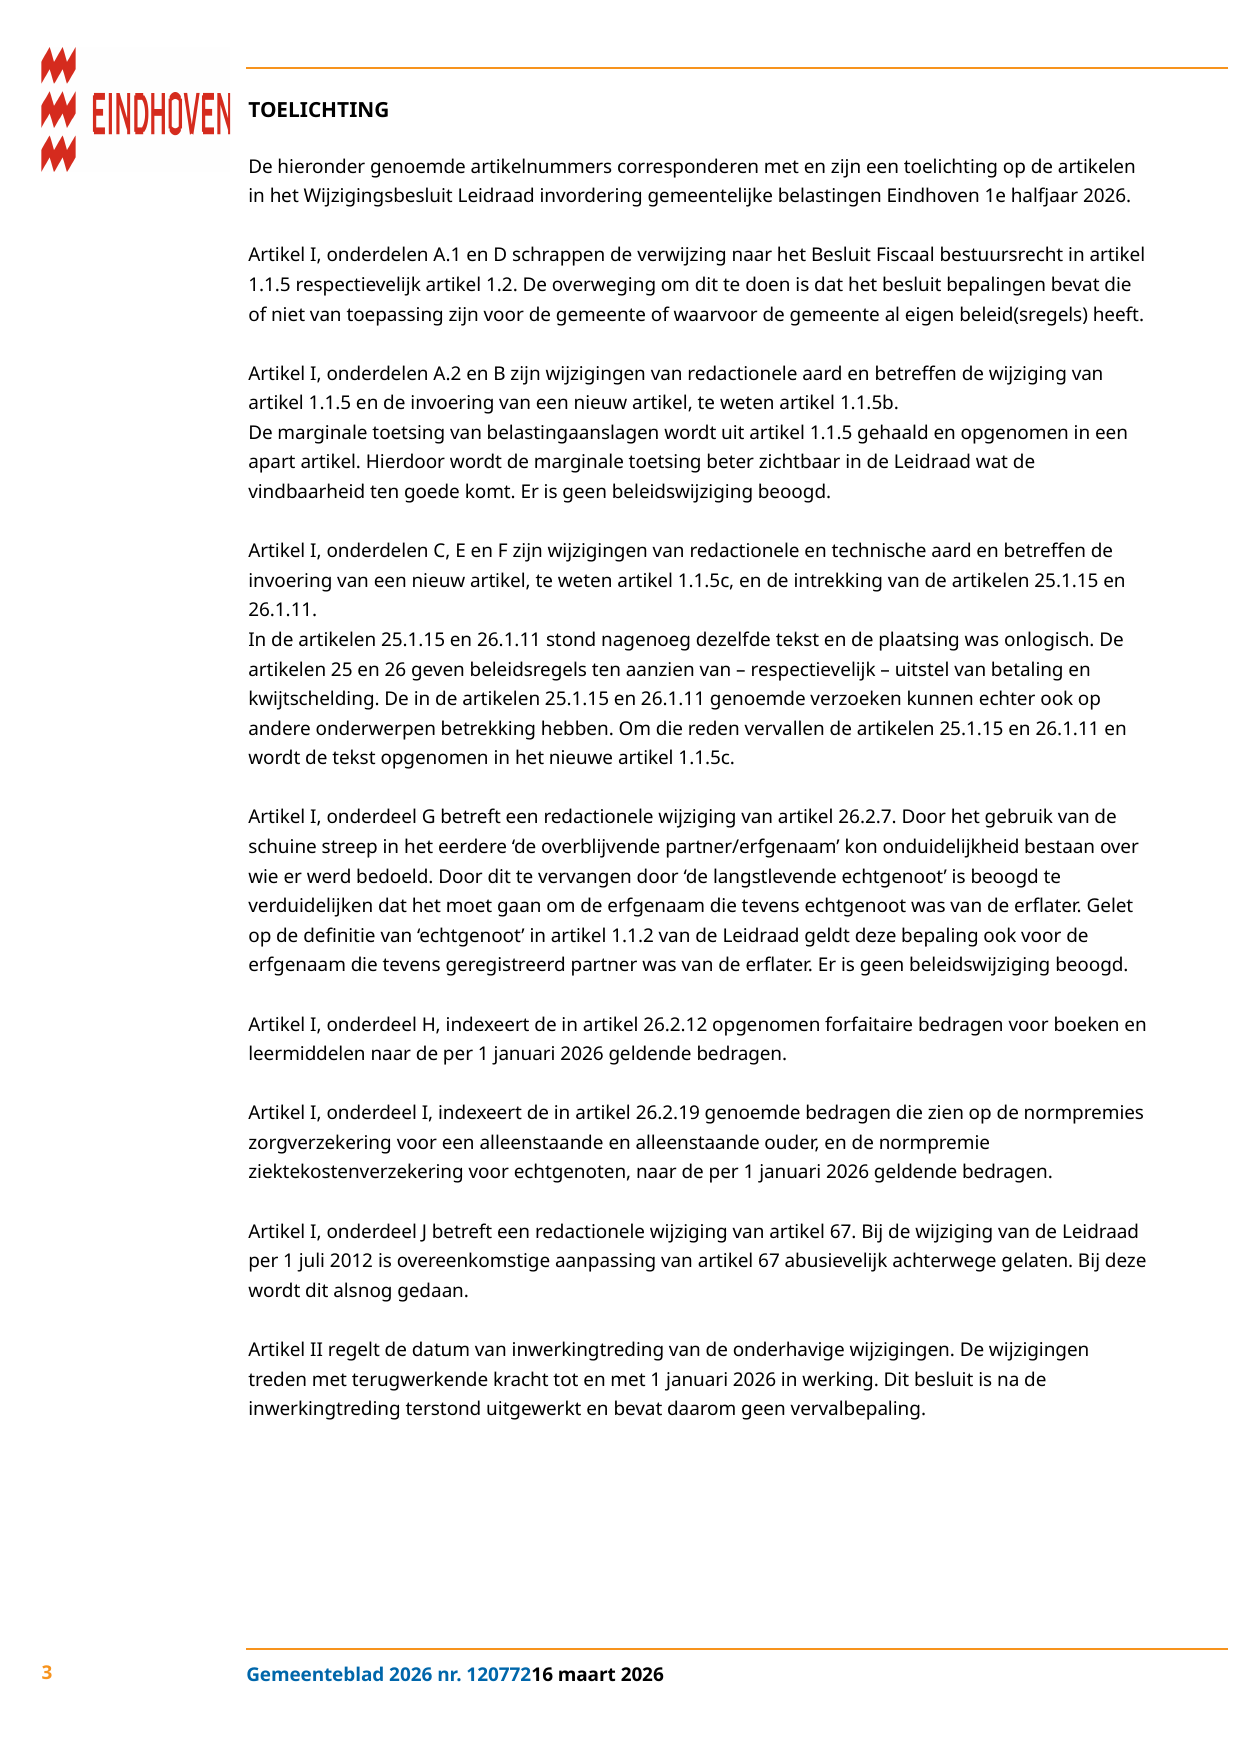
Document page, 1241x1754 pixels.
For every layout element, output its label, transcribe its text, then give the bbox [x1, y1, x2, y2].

text Artikel I, onderdelen A.1 en D schrappen de verwijzing naar het Besluit Fiscaal bestuursrecht in artikel 1.1.5 respectievelijk artikel 1.2. De overweging om dit te doen is dat het besluit bepalingen bevat die of niet van toepassing zijn voor de gemeente of waarvoor de gemeente al eigen beleid(sregels) heeft. [248, 242, 1152, 327]
text Artikel II regelt de datum van inwerkingtreding van de onderhavige wijzigingen. De wijzigingen treden met terugwerkende kracht tot en met 1 januari 2026 in werking. Dit besluit is na de inwerkingtreding terstond uitgewerkt en bevat daarom geen vervalbepaling. [248, 1336, 1152, 1421]
text De hieronder genoemde artikelnummers corresponderen met en zijn een toelichting op de artikelen in het Wijzigingsbesluit Leidraad invordering gemeentelijke belastingen Eindhoven 1e halfjaar 2026. [248, 153, 1152, 208]
text De marginale toetsing van belastingaanslagen wordt uit artikel 1.1.5 gehaald en opgenomen in een apart artikel. Hierdoor wordt de marginale toetsing beter zichtbaar in de Leidraad wat de vindbaarheid ten goede komt. Er is geen beleidswijziging beoogd. [248, 419, 1152, 504]
text Artikel I, onderdeel H, indexeert de in artikel 26.2.12 opgenomen forfaitaire bedragen voor boeken en leermiddelen naar de per 1 januari 2026 geldende bedragen. [248, 1011, 1152, 1066]
text Artikel I, onderdeel G betreft een redactionele wijziging van artikel 26.2.7. Door het gebruik van de schuine streep in het eerdere ‘de overblijvende partner/erfgenaam’ kon onduidelijkheid bestaan over wie er werd bedoeld. Door dit te vervangen door ‘de langstlevende echtgenoot’ is beoogd te verduidelijken dat het moet gaan om de erfgenaam die tevens echtgenoot was van de erflater. Gelet op de definitie van ‘echtgenoot’ in artikel 1.1.2 van de Leidraad geldt deze bepaling ook voor de erfgenaam die tevens geregistreerd partner was van de erflater. Er is geen beleidswijziging beoogd. [248, 804, 1152, 977]
text TOELICHTING [248, 95, 1152, 123]
text Artikel I, onderdelen A.2 en B zijn wijzigingen van redactionele aard en betreffen de wijziging van artikel 1.1.5 en de invoering van een nieuw artikel, te weten artikel 1.1.5b. [248, 360, 1152, 415]
text Artikel I, onderdeel J betreft een redactionele wijziging van artikel 67. Bij de wijziging van de Leidraad per 1 juli 2012 is overeenkomstige aanpassing van artikel 67 abusievelijk achterwege gelaten. Bij deze wordt dit alsnog gedaan. [248, 1218, 1152, 1303]
text Artikel I, onderdeel I, indexeert de in artikel 26.2.19 genoemde bedragen die zien op de normpremies zorgverzekering voor een alleenstaande en alleenstaande ouder, en de normpremie ziektekostenverzekering voor echtgenoten, naar de per 1 januari 2026 geldende bedragen. [248, 1099, 1152, 1184]
text In de artikelen 25.1.15 en 26.1.11 stond nagenoeg dezelfde tekst en de plaatsing was onlogisch. De artikelen 25 en 26 geven beleidsregels ten aanzien van – respectievelijk – uitstel van betaling en kwijtschelding. De in de artikelen 25.1.15 en 26.1.11 genoemde verzoeken kunnen echter ook op andere onderwerpen betrekking hebben. Om die reden vervallen de artikelen 25.1.15 en 26.1.11 en wordt de tekst opgenomen in het nieuwe artikel 1.1.5c. [248, 626, 1152, 770]
text Artikel I, onderdelen C, E en F zijn wijzigingen van redactionele en technische aard en betreffen de invoering van een nieuw artikel, te weten artikel 1.1.5c, en de intrekking van de artikelen 25.1.15 en 26.1.11. [248, 537, 1152, 622]
picture [41, 47, 231, 172]
